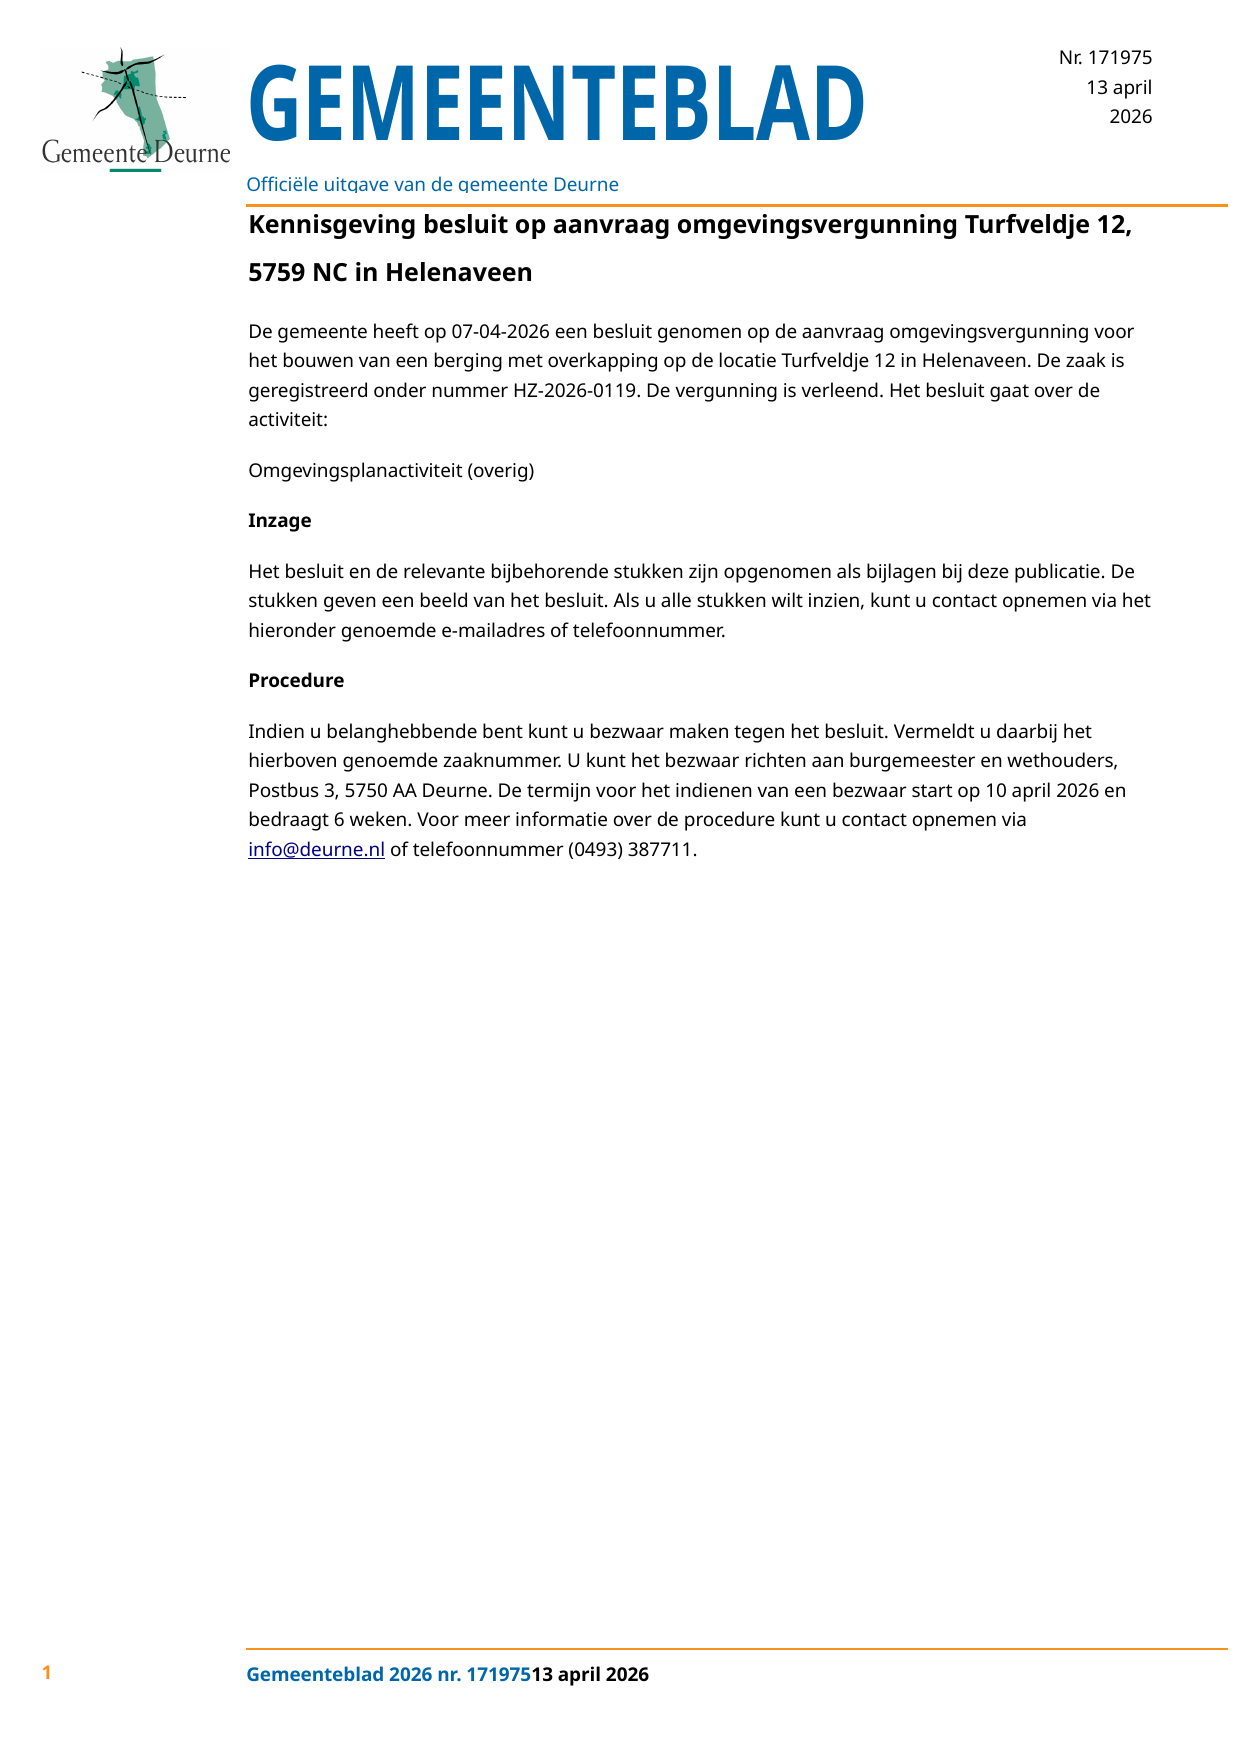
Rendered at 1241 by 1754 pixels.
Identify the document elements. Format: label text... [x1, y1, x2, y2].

text Omgevingsplanactiviteit (overig) [248, 457, 1152, 483]
text Procedure [248, 667, 1152, 693]
picture [41, 47, 231, 172]
text Het besluit en de relevante bijbehorende stukken zijn opgenomen als bijlagen bij deze publicatie. De stukken geven een beeld van het besluit. Als u alle stukken wilt inzien, kunt u contact opnemen via het hieronder genoemde e-mailadres of telefoonnummer. [248, 558, 1152, 643]
text Kennisgeving besluit op aanvraag omgevingsvergunning Turfveldje 12, 5759 NC in Helenaveen [248, 207, 1152, 288]
text Indien u belanghebbende bent kunt u bezwaar maken tegen het besluit. Vermeldt u daarbij het hierboven genoemde zaaknummer. U kunt het bezwaar richten aan burgemeester en wethouders, Postbus 3, 5750 AA Deurne. De termijn voor het indienen van een bezwaar start op 10 april 2026 en bedraagt 6 weken. Voor meer informatie over de procedure kunt u contact opnemen via info@deurne.nl of telefoonnummer (0493) 387711. [248, 718, 1152, 862]
text Inzage [248, 507, 1152, 533]
text De gemeente heeft op 07-04-2026 een besluit genomen op de aanvraag omgevingsvergunning voor het bouwen van een berging met overkapping op de locatie Turfveldje 12 in Helenaveen. De zaak is geregistreerd onder nummer HZ-2026-0119. De vergunning is verleend. Het besluit gaat over de activiteit: [248, 318, 1152, 432]
